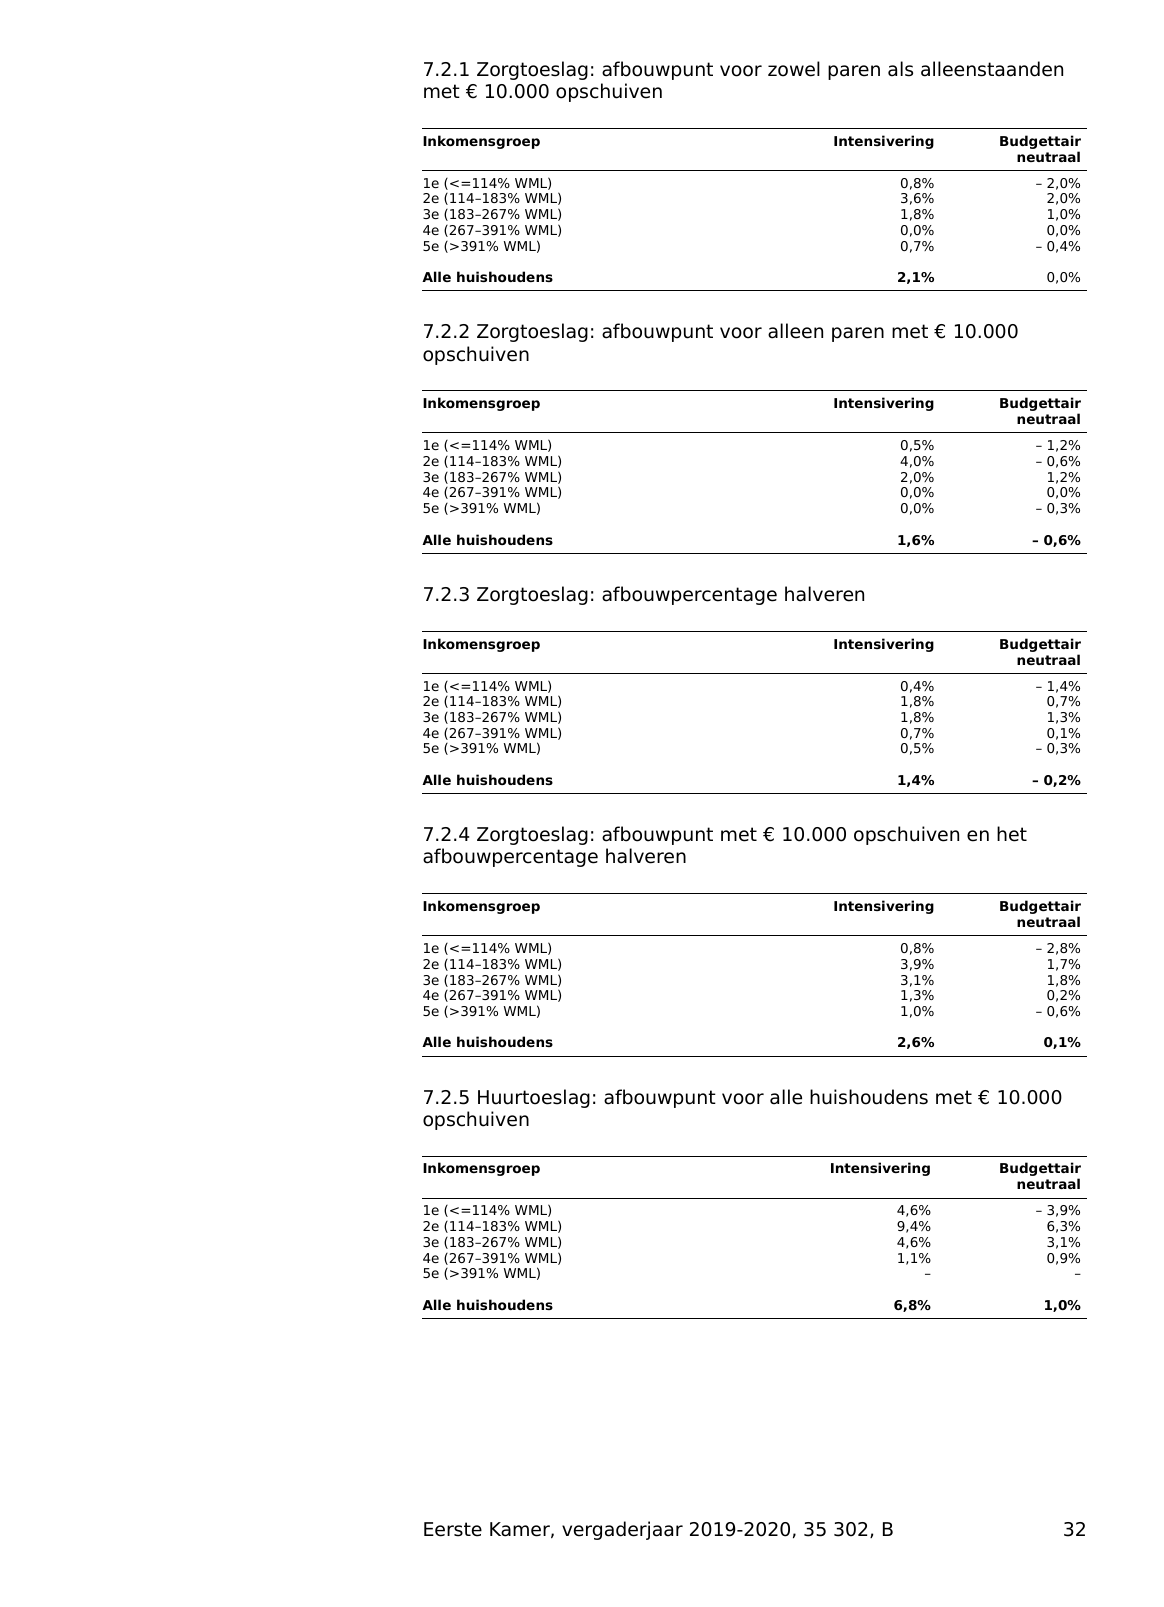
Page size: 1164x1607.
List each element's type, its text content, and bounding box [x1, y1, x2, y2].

table_cell 6,3% [937, 1219, 1087, 1235]
table_cell 5e (>391% WML) [422, 1004, 759, 1019]
table_cell 1,8% [940, 972, 1087, 988]
table_cell 4e (267–391% WML) [422, 223, 759, 238]
table_cell 0,4% [759, 674, 940, 694]
table_cell 2,1% [759, 270, 940, 290]
table_cell – 0,6% [940, 1004, 1087, 1019]
table_cell 0,7% [759, 726, 940, 741]
table_cell 0,0% [759, 485, 940, 501]
table_cell 4,0% [759, 454, 940, 469]
table_cell 4e (267–391% WML) [422, 726, 759, 741]
table_cell 4e (267–391% WML) [422, 988, 759, 1004]
table_header Budgettair neutraal [937, 1157, 1087, 1197]
table_header Intensivering [759, 894, 940, 935]
table_cell [759, 1020, 940, 1035]
table_cell – 2,0% [940, 171, 1087, 191]
table_header Inkomensgroep [422, 894, 759, 935]
table_cell 1e (<=114% WML) [422, 1199, 751, 1219]
table_cell 1,1% [751, 1250, 937, 1266]
table_cell 1,7% [940, 957, 1087, 972]
table_cell [422, 254, 759, 270]
table_cell 0,1% [940, 726, 1087, 741]
table_cell 3,6% [759, 191, 940, 207]
table_cell [940, 517, 1087, 532]
table_cell – [937, 1266, 1087, 1282]
table_header Intensivering [759, 391, 940, 432]
table_header Budgettair neutraal [940, 894, 1087, 935]
table_header Inkomensgroep [422, 1157, 751, 1197]
table_cell 0,1% [940, 1035, 1087, 1056]
table_cell Alle huishoudens [422, 1298, 751, 1318]
table_cell [422, 757, 759, 773]
table_cell – 0,4% [940, 239, 1087, 254]
table_cell 2e (114–183% WML) [422, 1219, 751, 1235]
table_cell Alle huishoudens [422, 1035, 759, 1056]
table_cell 4,6% [751, 1199, 937, 1219]
table_cell [751, 1282, 937, 1298]
table_cell 0,5% [759, 433, 940, 454]
table_cell 1,8% [759, 694, 940, 710]
table_cell 2e (114–183% WML) [422, 454, 759, 469]
table_cell – 0,3% [940, 501, 1087, 517]
table_cell – 1,4% [940, 674, 1087, 694]
table_cell 1e (<=114% WML) [422, 171, 759, 191]
table_cell 0,9% [937, 1250, 1087, 1266]
table_cell 0,7% [759, 239, 940, 254]
subtitle 7.2.2 Zorgtoeslag: afbouwpunt voor alleen paren met € 10.000 opschuiven [422, 321, 1087, 365]
table_cell [422, 1282, 751, 1298]
table_cell 3e (183–267% WML) [422, 470, 759, 485]
table_cell 2e (114–183% WML) [422, 191, 759, 207]
table_header Budgettair neutraal [940, 391, 1087, 432]
subtitle 7.2.4 Zorgtoeslag: afbouwpunt met € 10.000 opschuiven en het afbouwpercentage halveren [422, 824, 1087, 868]
table_cell 5e (>391% WML) [422, 239, 759, 254]
table_cell 1,8% [759, 207, 940, 223]
table_cell 0,0% [940, 485, 1087, 501]
table_cell 0,0% [759, 501, 940, 517]
table_cell 1,6% [759, 533, 940, 553]
table_cell 4,6% [751, 1235, 937, 1250]
table_cell 1,2% [940, 470, 1087, 485]
table_cell [422, 1020, 759, 1035]
table_header Intensivering [759, 632, 940, 673]
table_cell Alle huishoudens [422, 270, 759, 290]
table_cell 1,0% [759, 1004, 940, 1019]
table_cell 3e (183–267% WML) [422, 710, 759, 726]
table_cell – 2,8% [940, 936, 1087, 957]
table_cell 1,0% [937, 1298, 1087, 1318]
table_cell 6,8% [751, 1298, 937, 1318]
table_header Inkomensgroep [422, 632, 759, 673]
table_cell 0,5% [759, 741, 940, 757]
table_cell [759, 254, 940, 270]
table_cell Alle huishoudens [422, 533, 759, 553]
table_cell [759, 757, 940, 773]
table_cell 1e (<=114% WML) [422, 674, 759, 694]
table_cell 0,0% [940, 223, 1087, 238]
table_cell 0,8% [759, 936, 940, 957]
table_cell 1e (<=114% WML) [422, 936, 759, 957]
table_header Inkomensgroep [422, 391, 759, 432]
table_cell 2e (114–183% WML) [422, 694, 759, 710]
table_header Budgettair neutraal [940, 129, 1087, 170]
table_cell [940, 757, 1087, 773]
table_cell [940, 254, 1087, 270]
table_cell 1,0% [940, 207, 1087, 223]
subtitle 7.2.1 Zorgtoeslag: afbouwpunt voor zowel paren als alleenstaanden met € 10.000 opschuiven [422, 59, 1087, 103]
table_cell 5e (>391% WML) [422, 741, 759, 757]
table_header Intensivering [759, 129, 940, 170]
table_cell – [751, 1266, 937, 1282]
table_header Budgettair neutraal [940, 632, 1087, 673]
table_header Intensivering [751, 1157, 937, 1197]
table_cell 3e (183–267% WML) [422, 972, 759, 988]
table_cell 4e (267–391% WML) [422, 485, 759, 501]
table_cell [422, 517, 759, 532]
table_cell 9,4% [751, 1219, 937, 1235]
table_cell – 0,6% [940, 533, 1087, 553]
table_cell 5e (>391% WML) [422, 501, 759, 517]
table_cell 0,0% [940, 270, 1087, 290]
table_cell 1,4% [759, 773, 940, 793]
table_cell – 3,9% [937, 1199, 1087, 1219]
table_cell Alle huishoudens [422, 773, 759, 793]
table_cell [940, 1020, 1087, 1035]
table_cell 2,0% [759, 470, 940, 485]
table_cell 0,7% [940, 694, 1087, 710]
table_cell – 0,2% [940, 773, 1087, 793]
table_cell – 1,2% [940, 433, 1087, 454]
table_cell 2,6% [759, 1035, 940, 1056]
subtitle 7.2.5 Huurtoeslag: afbouwpunt voor alle huishoudens met € 10.000 opschuiven [422, 1087, 1087, 1131]
subtitle 7.2.3 Zorgtoeslag: afbouwpercentage halveren [422, 584, 1087, 606]
table_cell 3e (183–267% WML) [422, 207, 759, 223]
table_cell 5e (>391% WML) [422, 1266, 751, 1282]
table_cell – 0,3% [940, 741, 1087, 757]
table_cell 0,8% [759, 171, 940, 191]
table_cell 1e (<=114% WML) [422, 433, 759, 454]
table_cell 2,0% [940, 191, 1087, 207]
table_cell 1,3% [759, 988, 940, 1004]
table_cell 3,1% [759, 972, 940, 988]
table_cell 2e (114–183% WML) [422, 957, 759, 972]
table_cell 4e (267–391% WML) [422, 1250, 751, 1266]
table_cell 1,8% [759, 710, 940, 726]
table_cell 3e (183–267% WML) [422, 1235, 751, 1250]
table_header Inkomensgroep [422, 129, 759, 170]
table_cell 0,0% [759, 223, 940, 238]
table_cell 3,9% [759, 957, 940, 972]
table_cell – 0,6% [940, 454, 1087, 469]
table_cell [937, 1282, 1087, 1298]
table_cell 3,1% [937, 1235, 1087, 1250]
table_cell 0,2% [940, 988, 1087, 1004]
table_cell [759, 517, 940, 532]
table_cell 1,3% [940, 710, 1087, 726]
